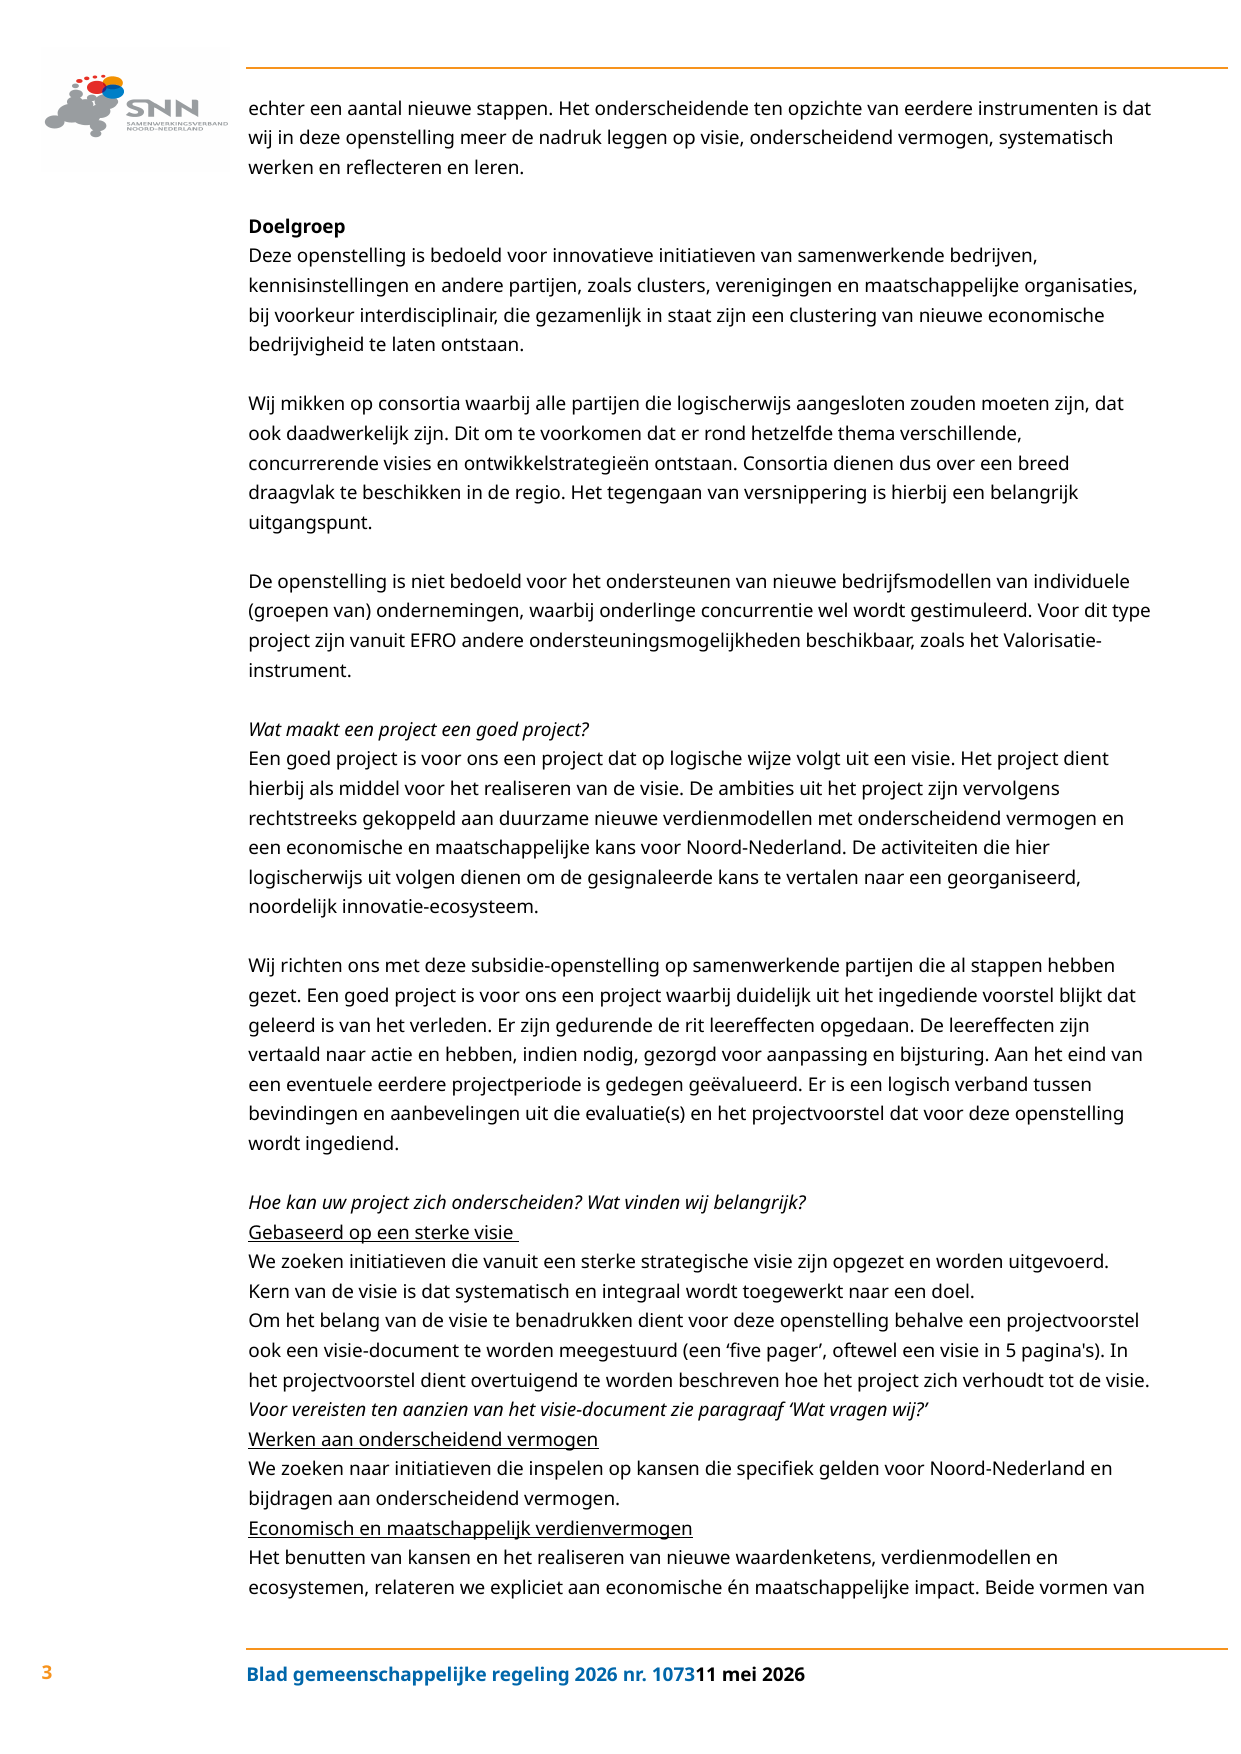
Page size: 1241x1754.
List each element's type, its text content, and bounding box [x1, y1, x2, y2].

text Werken aan onderscheidend vermogen [248, 1426, 1152, 1452]
text Hoe kan uw project zich onderscheiden? Wat vinden wij belangrijk? [248, 1189, 1152, 1215]
text echter een aantal nieuwe stappen. Het onderscheidende ten opzichte van eerdere instrumenten is dat wij in deze openstelling meer de nadruk leggen op visie, onderscheidend vermogen, systematisch werken en reflecteren en leren. [248, 95, 1152, 180]
text We zoeken naar initiatieven die inspelen op kansen die specifiek gelden voor Noord-Nederland en bijdragen aan onderscheidend vermogen. [248, 1456, 1152, 1511]
text Wij mikken op consortia waarbij alle partijen die logischerwijs aangesloten zouden moeten zijn, dat ook daadwerkelijk zijn. Dit om te voorkomen dat er rond hetzelfde thema verschillende, concurrerende visies en ontwikkelstrategieën ontstaan. Consortia dienen dus over een breed draagvlak te beschikken in de regio. Het tegengaan van versnippering is hierbij een belangrijk uitgangspunt. [248, 391, 1152, 535]
text Een goed project is voor ons een project dat op logische wijze volgt uit een visie. Het project dient hierbij als middel voor het realiseren van de visie. De ambities uit het project zijn vervolgens rechtstreeks gekoppeld aan duurzame nieuwe verdienmodellen met onderscheidend vermogen en een economische en maatschappelijke kans voor Noord-Nederland. De activiteiten die hier logischerwijs uit volgen dienen om de gesignaleerde kans te vertalen naar een georganiseerd, noordelijk innovatie-ecosysteem. [248, 746, 1152, 919]
text Deze openstelling is bedoeld voor innovatieve initiatieven van samenwerkende bedrijven, kennisinstellingen en andere partijen, zoals clusters, verenigingen en maatschappelijke organisaties, bij voorkeur interdisciplinair, die gezamenlijk in staat zijn een clustering van nieuwe economische bedrijvigheid te laten ontstaan. [248, 243, 1152, 357]
text Wat maakt een project een goed project? [248, 716, 1152, 742]
text Wij richten ons met deze subsidie-openstelling op samenwerkende partijen die al stappen hebben gezet. Een goed project is voor ons een project waarbij duidelijk uit het ingediende voorstel blijkt dat geleerd is van het verleden. Er zijn gedurende de rit leereffecten opgedaan. De leereffecten zijn vertaald naar actie en hebben, indien nodig, gezorgd voor aanpassing en bijsturing. Aan het eind van een eventuele eerdere projectperiode is gedegen geëvalueerd. Er is een logisch verband tussen bevindingen en aanbevelingen uit die evaluatie(s) en het projectvoorstel dat voor deze openstelling wordt ingediend. [248, 953, 1152, 1156]
text Economisch en maatschappelijk verdienvermogen [248, 1515, 1152, 1541]
picture [41, 47, 231, 172]
text De openstelling is niet bedoeld voor het ondersteunen van nieuwe bedrijfsmodellen van individuele (groepen van) ondernemingen, waarbij onderlinge concurrentie wel wordt gestimuleerd. Voor dit type project zijn vanuit EFRO andere ondersteuningsmogelijkheden beschikbaar, zoals het Valorisatie-instrument. [248, 568, 1152, 683]
text Doelgroep [248, 213, 1152, 239]
text We zoeken initiatieven die vanuit een sterke strategische visie zijn opgezet en worden uitgevoerd. Kern van de visie is dat systematisch en integraal wordt toegewerkt naar een doel. [248, 1248, 1152, 1304]
text Het benutten van kansen en het realiseren van nieuwe waardenketens, verdienmodellen en ecosystemen, relateren we expliciet aan economische én maatschappelijke impact. Beide vormen van [248, 1544, 1152, 1600]
text Gebaseerd op een sterke visie [248, 1219, 1152, 1245]
text Voor vereisten ten aanzien van het visie-document zie paragraaf ‘Wat vragen wij?’ [248, 1396, 1152, 1422]
text Om het belang van de visie te benadrukken dient voor deze openstelling behalve een projectvoorstel ook een visie-document te worden meegestuurd (een ‘five pager’, oftewel een visie in 5 pagina's). In het projectvoorstel dient overtuigend te worden beschreven hoe het project zich verhoudt tot de visie. [248, 1308, 1152, 1393]
